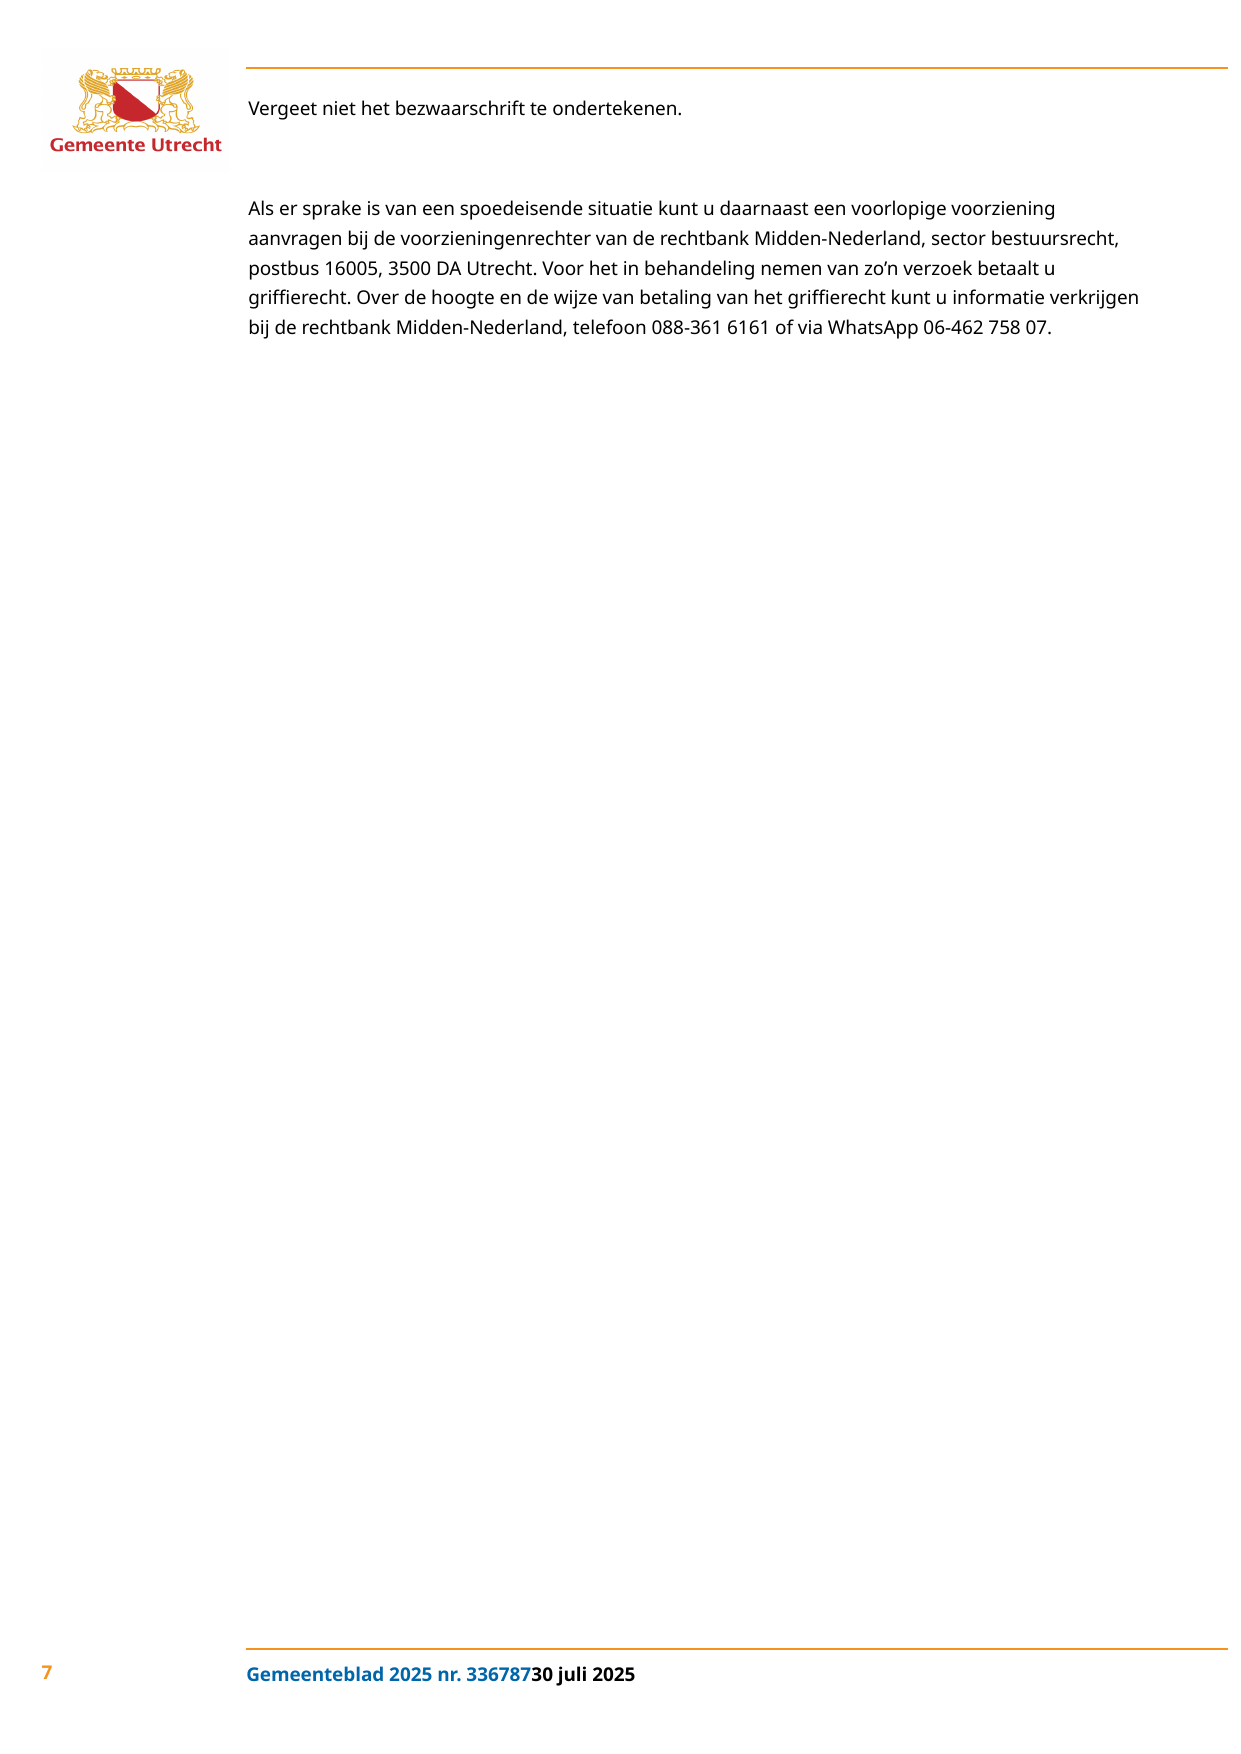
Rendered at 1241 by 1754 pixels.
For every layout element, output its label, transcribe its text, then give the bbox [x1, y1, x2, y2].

picture [41, 47, 231, 172]
text Vergeet niet het bezwaarschrift te ondertekenen. [248, 95, 1152, 121]
text Als er sprake is van een spoedeisende situatie kunt u daarnaast een voorlopige voorziening aanvragen bij de voorzieningenrechter van de rechtbank Midden-Nederland, sector bestuursrecht, postbus 16005, 3500 DA Utrecht. Voor het in behandeling nemen van zo’n verzoek betaalt u griffierecht. Over de hoogte en de wijze van betaling van het griffierecht kunt u informatie verkrijgen bij de rechtbank Midden-Nederland, telefoon 088-361 6161 of via WhatsApp 06-462 758 07. [248, 196, 1152, 340]
